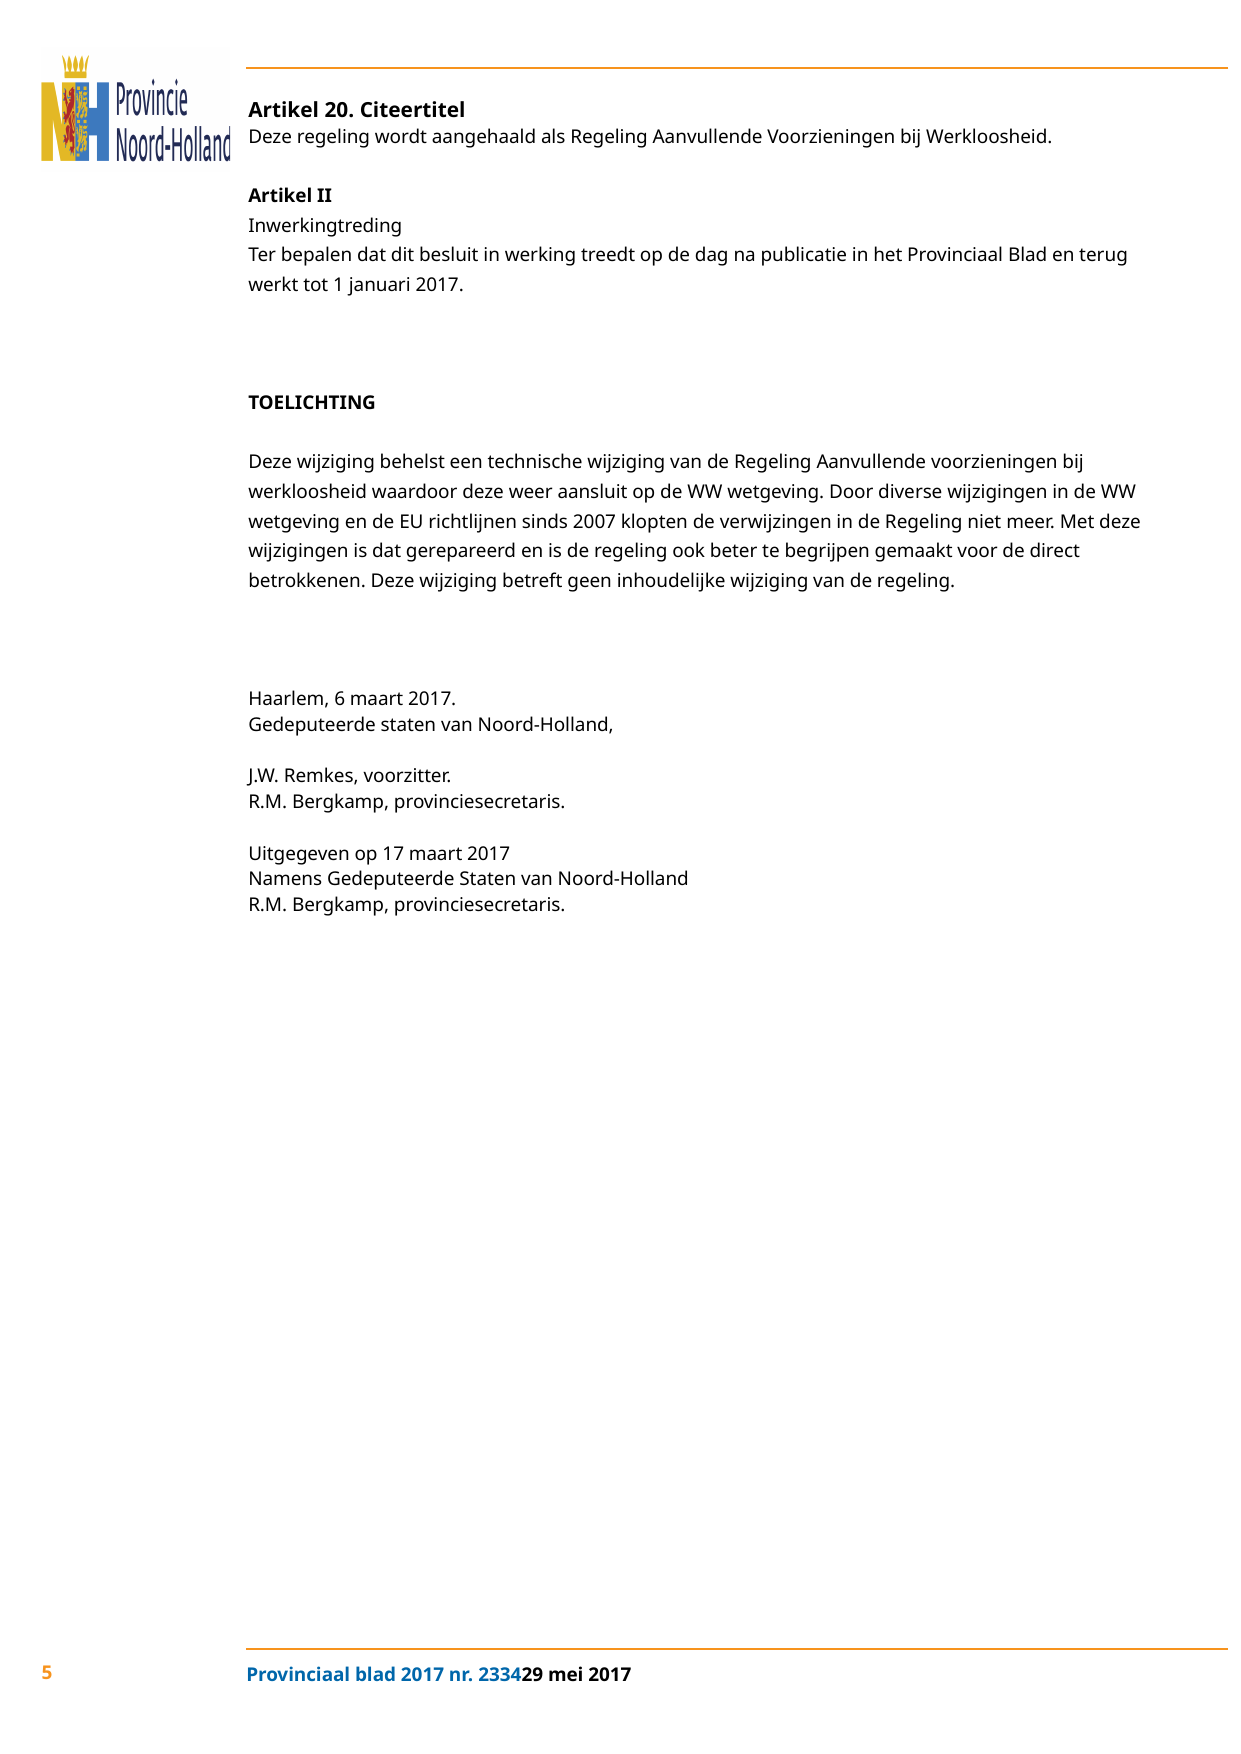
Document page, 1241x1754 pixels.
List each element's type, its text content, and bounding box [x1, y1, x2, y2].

text Ter bepalen dat dit besluit in werking treedt op de dag na publicatie in het Provinciaal Blad en terug werkt tot 1 januari 2017. [248, 242, 1152, 297]
picture [41, 47, 231, 172]
text Deze regeling wordt aangehaald als Regeling Aanvullende Voorzieningen bij Werkloosheid. [248, 123, 1152, 149]
text Namens Gedeputeerde Staten van Noord-Holland [248, 865, 1152, 891]
text Gedeputeerde staten van Noord-Holland, [248, 711, 1152, 737]
text Deze wijziging behelst een technische wijziging van de Regeling Aanvullende voorzieningen bij werkloosheid waardoor deze weer aansluit op de WW wetgeving. Door diverse wijzigingen in de WW wetgeving en de EU richtlijnen sinds 2007 klopten de verwijzingen in de Regeling niet meer. Met deze wijzigingen is dat gerepareerd en is de regeling ook beter te begrijpen gemaakt voor de direct betrokkenen. Deze wijziging betreft geen inhoudelijke wijziging van de regeling. [248, 449, 1152, 593]
text Inwerkingtreding [248, 212, 1152, 238]
text R.M. Bergkamp, provinciesecretaris. [248, 891, 1152, 917]
text TOELICHTING [248, 389, 1152, 415]
text Artikel 20. Citeertitel [248, 95, 1152, 123]
text R.M. Bergkamp, provinciesecretaris. [248, 788, 1152, 814]
text J.W. Remkes, voorzitter. [248, 762, 1152, 788]
text Haarlem, 6 maart 2017. [248, 685, 1152, 711]
text Artikel II [248, 182, 1152, 208]
text Uitgegeven op 17 maart 2017 [248, 840, 1152, 865]
